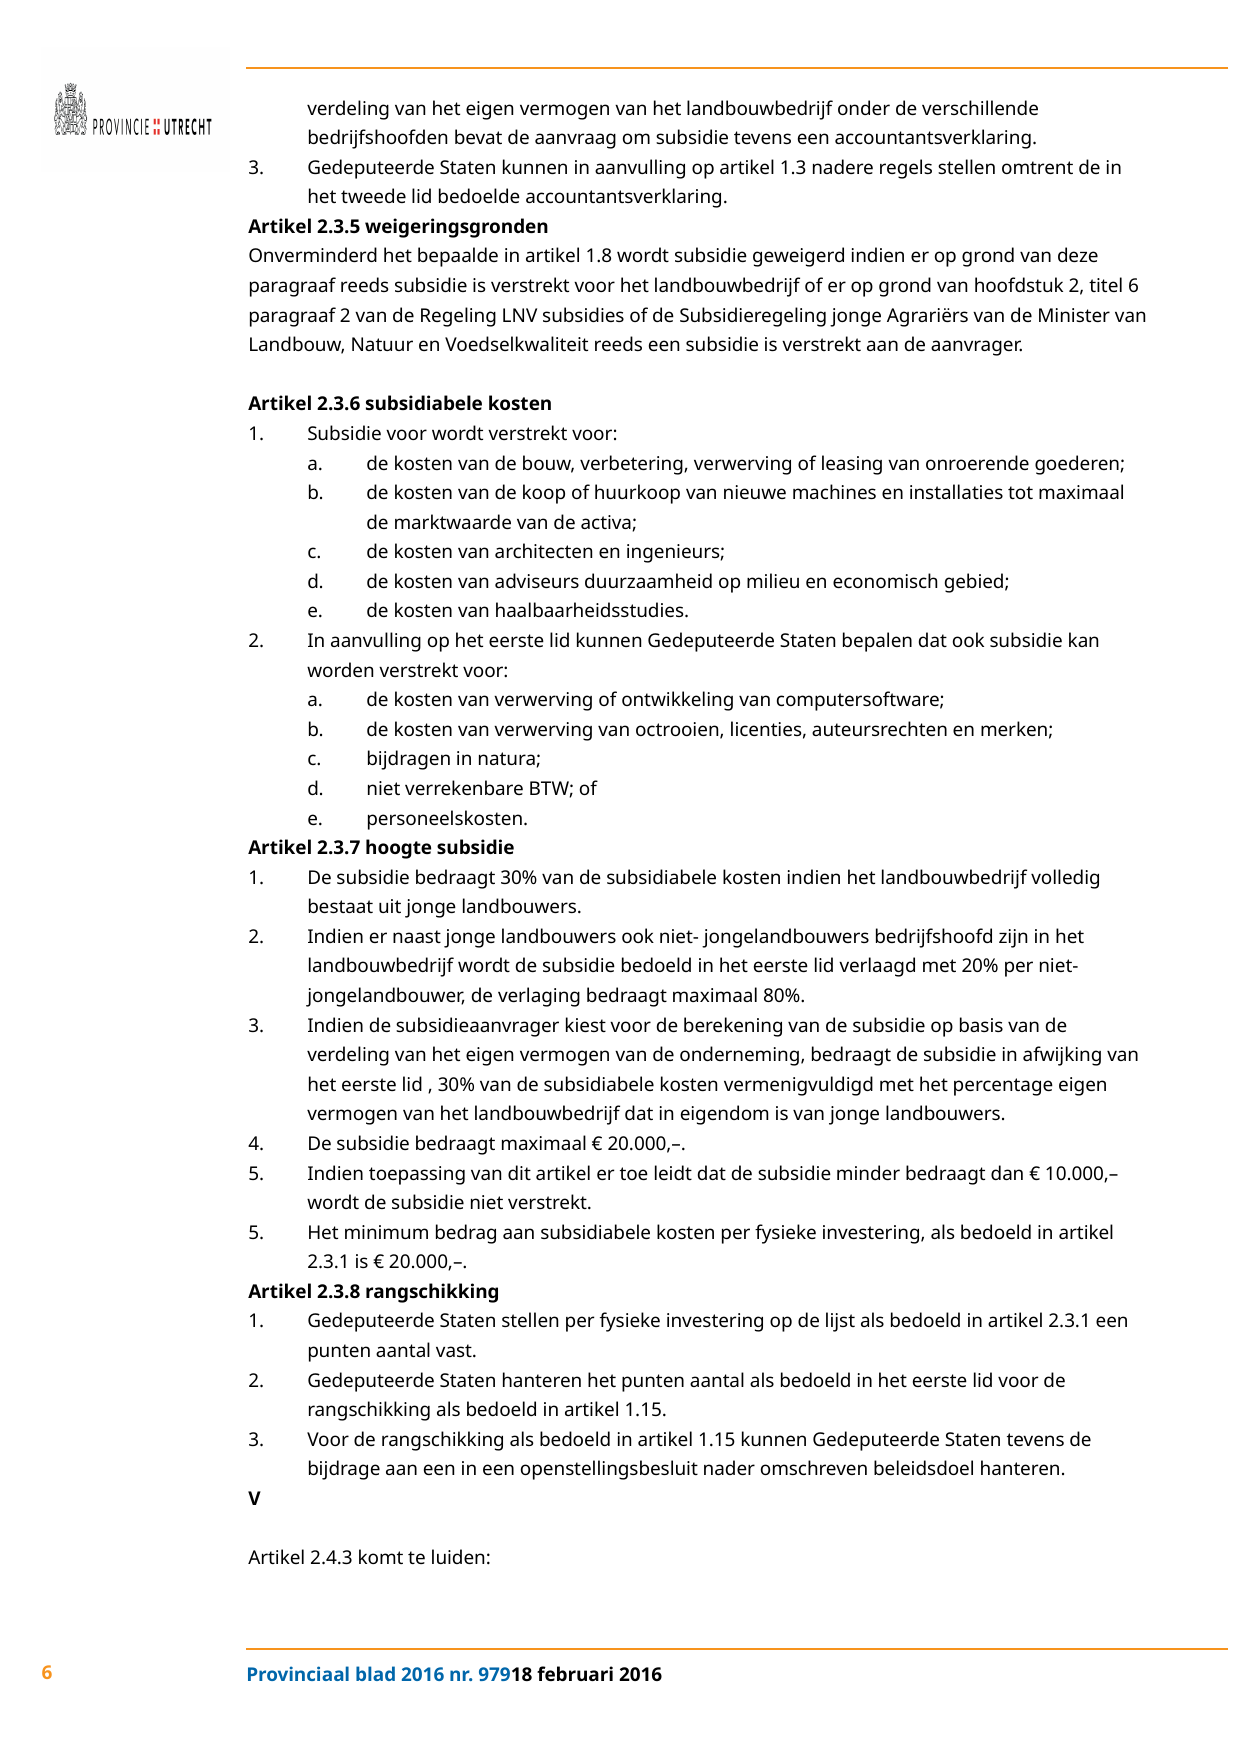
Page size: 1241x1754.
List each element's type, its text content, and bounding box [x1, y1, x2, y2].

list de kosten van architecten en ingenieurs; [307, 538, 1152, 564]
list bijdragen in natura; [307, 746, 1152, 771]
picture [41, 47, 231, 172]
list de kosten van haalbaarheidsstudies. [307, 598, 1152, 623]
list Gedeputeerde Staten stellen per fysieke investering op de lijst als bedoeld in artikel 2.3.1 een punten aantal vast. [248, 1308, 1152, 1363]
list Indien er naast jonge landbouwers ook niet- jongelandbouwers bedrijfshoofd zijn in het landbouwbedrijf wordt de subsidie bedoeld in het eerste lid verlaagd met 20% per niet- jongelandbouwer, de verlaging bedraagt maximaal 80%. [248, 923, 1152, 1008]
list verdeling van het eigen vermogen van het landbouwbedrijf onder de verschillende bedrijfshoofden bevat de aanvraag om subsidie tevens een accountantsverklaring. [248, 95, 1152, 150]
text Artikel 2.4.3 komt te luiden: [248, 1544, 1152, 1570]
list de kosten van de bouw, verbetering, verwerving of leasing van onroerende goederen; [307, 450, 1152, 476]
list personeelskosten. [307, 805, 1152, 831]
list De subsidie bedraagt 30% van de subsidiabele kosten indien het landbouwbedrijf volledig bestaat uit jonge landbouwers. [248, 864, 1152, 919]
text Artikel 2.3.8 rangschikking [248, 1278, 1152, 1304]
list de kosten van de koop of huurkoop van nieuwe machines en installaties tot maximaal de marktwaarde van de activa; [307, 479, 1152, 535]
list de kosten van verwerving of ontwikkeling van computersoftware; [307, 686, 1152, 712]
text V [248, 1485, 1152, 1511]
list de kosten van verwerving van octrooien, licenties, auteursrechten en merken; [307, 716, 1152, 742]
list de kosten van adviseurs duurzaamheid op milieu en economisch gebied; [307, 568, 1152, 594]
text Artikel 2.3.5 weigeringsgronden [248, 213, 1152, 239]
list Indien de subsidieaanvrager kiest voor de berekening van de subsidie op basis van de verdeling van het eigen vermogen van de onderneming, bedraagt de subsidie in afwijking van het eerste lid , 30% van de subsidiabele kosten vermenigvuldigd met het percentage eigen vermogen van het landbouwbedrijf dat in eigendom is van jonge landbouwers. [248, 1012, 1152, 1126]
list Subsidie voor wordt verstrekt voor: [248, 420, 1152, 446]
list Indien toepassing van dit artikel er toe leidt dat de subsidie minder bedraagt dan € 10.000,– wordt de subsidie niet verstrekt. [248, 1160, 1152, 1215]
list Gedeputeerde Staten kunnen in aanvulling op artikel 1.3 nadere regels stellen omtrent de in het tweede lid bedoelde accountantsverklaring. [248, 154, 1152, 209]
list Voor de rangschikking als bedoeld in artikel 1.15 kunnen Gedeputeerde Staten tevens de bijdrage aan een in een openstellingsbesluit nader omschreven beleidsdoel hanteren. [248, 1426, 1152, 1481]
list In aanvulling op het eerste lid kunnen Gedeputeerde Staten bepalen dat ook subsidie kan worden verstrekt voor: [248, 627, 1152, 683]
list Gedeputeerde Staten hanteren het punten aantal als bedoeld in het eerste lid voor de rangschikking als bedoeld in artikel 1.15. [248, 1367, 1152, 1422]
list niet verrekenbare BTW; of [307, 775, 1152, 801]
text Onverminderd het bepaalde in artikel 1.8 wordt subsidie geweigerd indien er op grond van deze paragraaf reeds subsidie is verstrekt voor het landbouwbedrijf of er op grond van hoofdstuk 2, titel 6 paragraaf 2 van de Regeling LNV subsidies of de Subsidieregeling jonge Agrariërs van de Minister van Landbouw, Natuur en Voedselkwaliteit reeds een subsidie is verstrekt aan de aanvrager. [248, 243, 1152, 357]
text Artikel 2.3.7 hoogte subsidie [248, 834, 1152, 860]
list De subsidie bedraagt maximaal € 20.000,–. [248, 1130, 1152, 1156]
text Artikel 2.3.6 subsidiabele kosten [248, 391, 1152, 416]
list Het minimum bedrag aan subsidiabele kosten per fysieke investering, als bedoeld in artikel 2.3.1 is € 20.000,–. [248, 1219, 1152, 1274]
